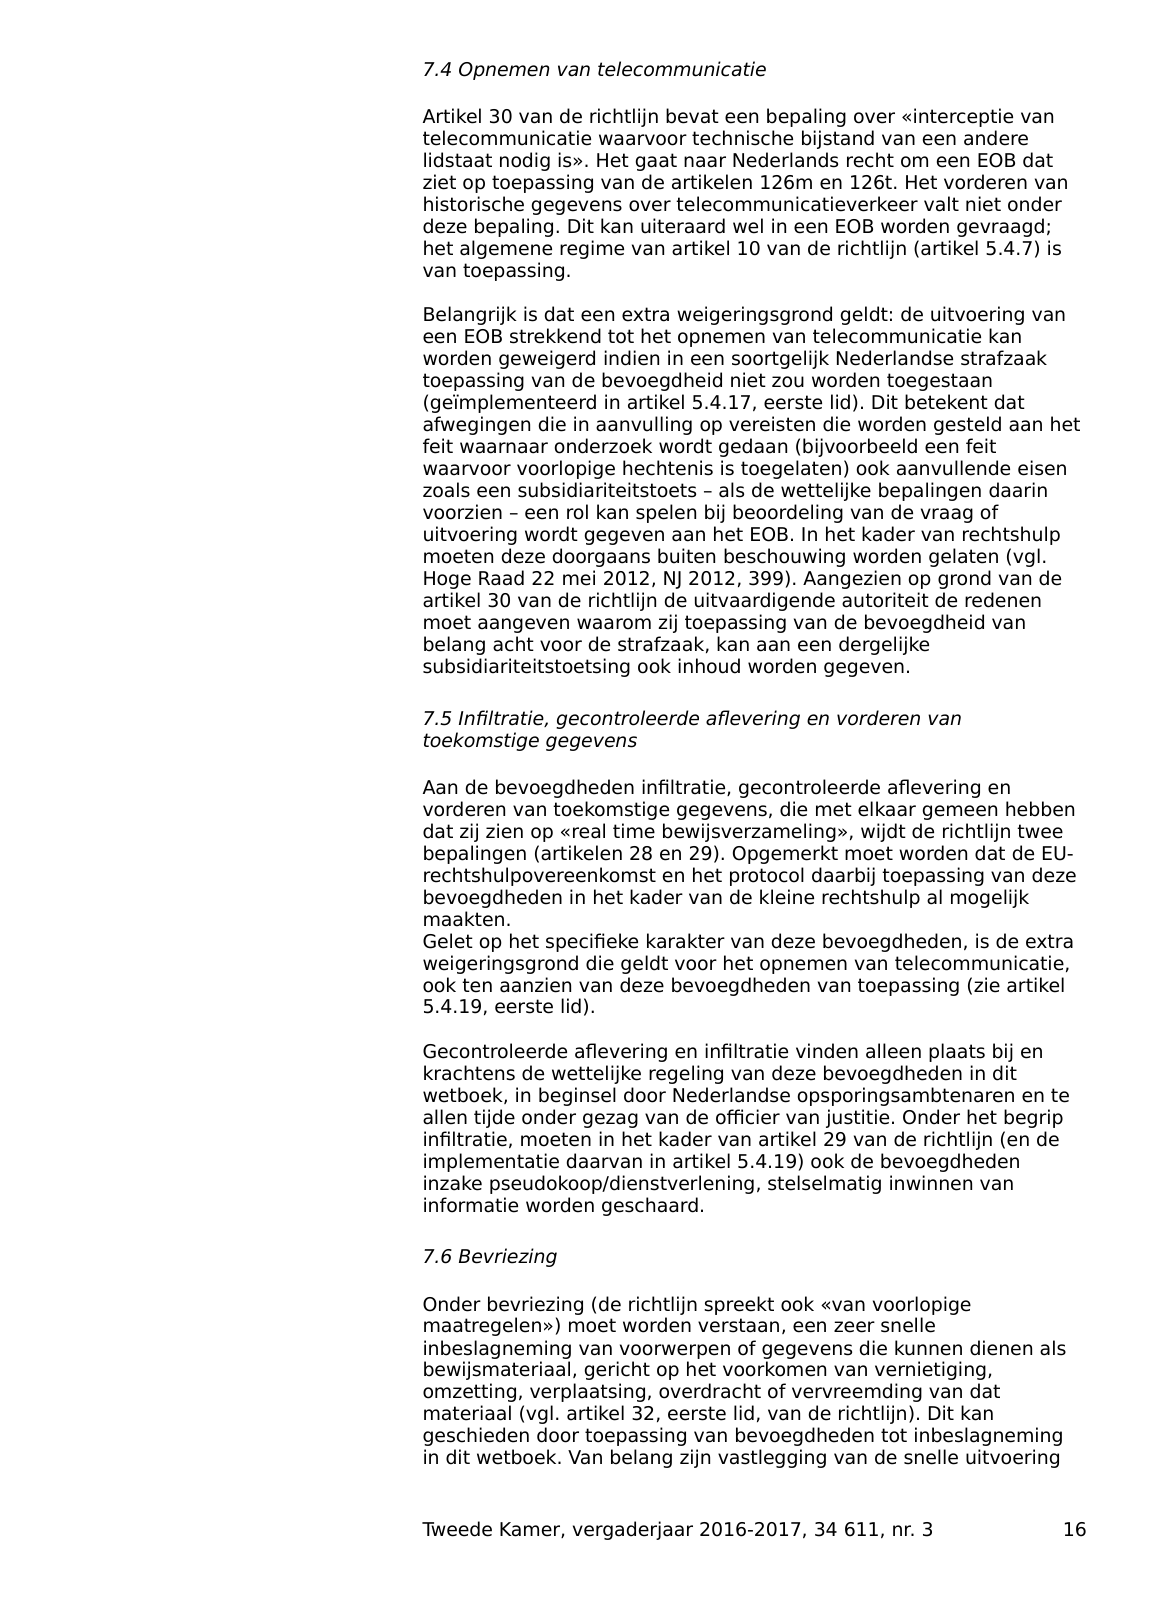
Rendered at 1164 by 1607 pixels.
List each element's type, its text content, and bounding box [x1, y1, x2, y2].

subtitle 7.6 Bevriezing [422, 1246, 1087, 1268]
subtitle 7.5 Infiltratie, gecontroleerde aflevering en vorderen van toekomstige gegevens [422, 708, 1087, 752]
text Onder bevriezing (de richtlijn spreekt ook «van voorlopige maatregelen») moet worden verstaan, een zeer snelle inbeslagneming van voorwerpen of gegevens die kunnen dienen als bewijsmateriaal, gericht op het voorkomen van vernietiging, omzetting, verplaatsing, overdracht of vervreemding van dat materiaal (vgl. artikel 32, eerste lid, van de richtlijn). Dit kan geschieden door toepassing van bevoegdheden tot inbeslagneming in dit wetboek. Van belang zijn vastlegging van de snelle uitvoering [422, 1293, 1087, 1469]
text Gelet op het specifieke karakter van deze bevoegdheden, is de extra weigeringsgrond die geldt voor het opnemen van telecommunicatie, ook ten aanzien van deze bevoegdheden van toepassing (zie artikel 5.4.19, eerste lid). [422, 931, 1087, 1018]
text Belangrijk is dat een extra weigeringsgrond geldt: de uitvoering van een EOB strekkend tot het opnemen van telecommunicatie kan worden geweigerd indien in een soortgelijk Nederlandse strafzaak toepassing van de bevoegdheid niet zou worden toegestaan (geïmplementeerd in artikel 5.4.17, eerste lid). Dit betekent dat afwegingen die in aanvulling op vereisten die worden gesteld aan het feit waarnaar onderzoek wordt gedaan (bijvoorbeeld een feit waarvoor voorlopige hechtenis is toegelaten) ook aanvullende eisen zoals een subsidiariteitstoets – als de wettelijke bepalingen daarin voorzien – een rol kan spelen bij beoordeling van de vraag of uitvoering wordt gegeven aan het EOB. In het kader van rechtshulp moeten deze doorgaans buiten beschouwing worden gelaten (vgl. Hoge Raad 22 mei 2012, NJ 2012, 399). Aangezien op grond van de artikel 30 van de richtlijn de uitvaardigende autoriteit de redenen moet aangeven waarom zij toepassing van de bevoegdheid van belang acht voor de strafzaak, kan aan een dergelijke subsidiariteitstoetsing ook inhoud worden gegeven. [422, 304, 1087, 678]
text Artikel 30 van de richtlijn bevat een bepaling over «interceptie van telecommunicatie waarvoor technische bijstand van een andere lidstaat nodig is». Het gaat naar Nederlands recht om een EOB dat ziet op toepassing van de artikelen 126m en 126t. Het vorderen van historische gegevens over telecommunicatieverkeer valt niet onder deze bepaling. Dit kan uiteraard wel in een EOB worden gevraagd; het algemene regime van artikel 10 van de richtlijn (artikel 5.4.7) is van toepassing. [422, 106, 1087, 282]
subtitle 7.4 Opnemen van telecommunicatie [422, 59, 1087, 81]
text Gecontroleerde aflevering en infiltratie vinden alleen plaats bij en krachtens de wettelijke regeling van deze bevoegdheden in dit wetboek, in beginsel door Nederlandse opsporingsambtenaren en te allen tijde onder gezag van de officier van justitie. Onder het begrip infiltratie, moeten in het kader van artikel 29 van de richtlijn (en de implementatie daarvan in artikel 5.4.19) ook de bevoegdheden inzake pseudokoop/dienstverlening, stelselmatig inwinnen van informatie worden geschaard. [422, 1041, 1087, 1216]
text Aan de bevoegdheden infiltratie, gecontroleerde aflevering en vorderen van toekomstige gegevens, die met elkaar gemeen hebben dat zij zien op «real time bewijsverzameling», wijdt de richtlijn twee bepalingen (artikelen 28 en 29). Opgemerkt moet worden dat de EU-rechtshulpovereenkomst en het protocol daarbij toepassing van deze bevoegdheden in het kader van de kleine rechtshulp al mogelijk maakten. [422, 777, 1087, 931]
